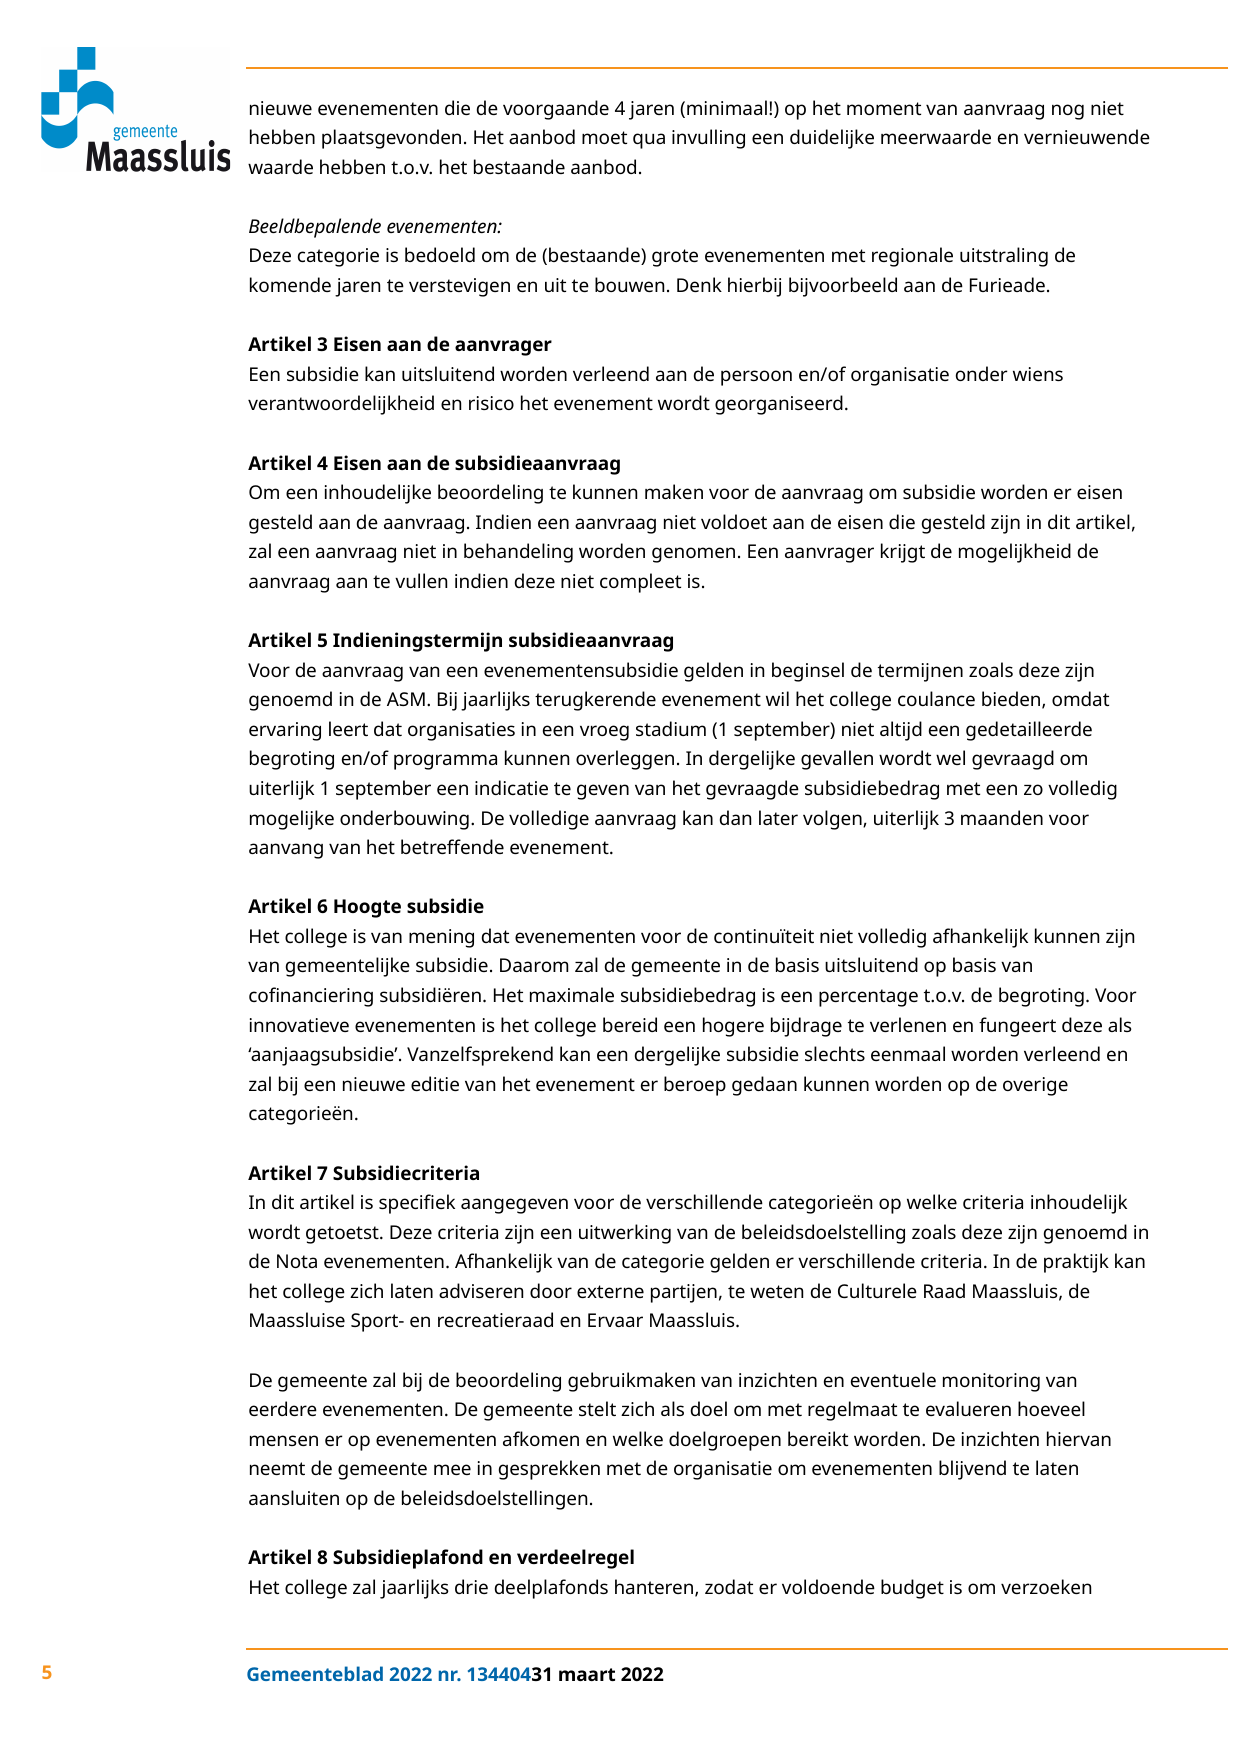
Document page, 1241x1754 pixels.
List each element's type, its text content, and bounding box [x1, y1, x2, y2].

text nieuwe evenementen die de voorgaande 4 jaren (minimaal!) op het moment van aanvraag nog niet hebben plaatsgevonden. Het aanbod moet qua invulling een duidelijke meerwaarde en vernieuwende waarde hebben t.o.v. het bestaande aanbod. [248, 95, 1152, 180]
text Artikel 6 Hoogte subsidie [248, 893, 1152, 919]
text Het college is van mening dat evenementen voor de continuïteit niet volledig afhankelijk kunnen zijn van gemeentelijke subsidie. Daarom zal de gemeente in de basis uitsluitend op basis van cofinanciering subsidiëren. Het maximale subsidiebedrag is een percentage t.o.v. de begroting. Voor innovatieve evenementen is het college bereid een hogere bijdrage te verlenen en fungeert deze als ‘aanjaagsubsidie’. Vanzelfsprekend kan een dergelijke subsidie slechts eenmaal worden verleend en zal bij een nieuwe editie van het evenement er beroep gedaan kunnen worden op de overige categorieën. [248, 923, 1152, 1126]
text Artikel 4 Eisen aan de subsidieaanvraag [248, 450, 1152, 476]
text Artikel 3 Eisen aan de aanvrager [248, 331, 1152, 357]
picture [41, 47, 77, 92]
text Een subsidie kan uitsluitend worden verleend aan de persoon en/of organisatie onder wiens verantwoordelijkheid en risico het evenement wordt georganiseerd. [248, 361, 1152, 416]
text Beeldbepalende evenementen: [248, 213, 1152, 239]
text Voor de aanvraag van een evenementensubsidie gelden in beginsel de termijnen zoals deze zijn genoemd in de ASM. Bij jaarlijks terugkerende evenement wil het college coulance bieden, omdat ervaring leert dat organisaties in een vroeg stadium (1 september) niet altijd een gedetailleerde begroting en/of programma kunnen overleggen. In dergelijke gevallen wordt wel gevraagd om uiterlijk 1 september een indicatie te geven van het gevraagde subsidiebedrag met een zo volledig mogelijke onderbouwing. De volledige aanvraag kan dan later volgen, uiterlijk 3 maanden voor aanvang van het betreffende evenement. [248, 657, 1152, 860]
text In dit artikel is specifiek aangegeven voor de verschillende categorieën op welke criteria inhoudelijk wordt getoetst. Deze criteria zijn een uitwerking van de beleidsdoelstelling zoals deze zijn genoemd in de Nota evenementen. Afhankelijk van de categorie gelden er verschillende criteria. In de praktijk kan het college zich laten adviseren door externe partijen, te weten de Culturele Raad Maassluis, de Maassluise Sport- en recreatieraad en Ervaar Maassluis. [248, 1189, 1152, 1333]
text Om een inhoudelijke beoordeling te kunnen maken voor de aanvraag om subsidie worden er eisen gesteld aan de aanvraag. Indien een aanvraag niet voldoet aan de eisen die gesteld zijn in dit artikel, zal een aanvraag niet in behandeling worden genomen. Een aanvrager krijgt de mogelijkheid de aanvraag aan te vullen indien deze niet compleet is. [248, 479, 1152, 594]
text Deze categorie is bedoeld om de (bestaande) grote evenementen met regionale uitstraling de komende jaren te verstevigen en uit te bouwen. Denk hierbij bijvoorbeeld aan de Furieade. [248, 243, 1152, 298]
text Artikel 7 Subsidiecriteria [248, 1160, 1152, 1186]
text Artikel 8 Subsidieplafond en verdeelregel [248, 1544, 1152, 1570]
text De gemeente zal bij de beoordeling gebruikmaken van inzichten en eventuele monitoring van eerdere evenementen. De gemeente stelt zich als doel om met regelmaat te evalueren hoeveel mensen er op evenementen afkomen en welke doelgroepen bereikt worden. De inzichten hiervan neemt de gemeente mee in gesprekken met de organisatie om evenementen blijvend te laten aansluiten op de beleidsdoelstellingen. [248, 1367, 1152, 1511]
text Het college zal jaarlijks drie deelplafonds hanteren, zodat er voldoende budget is om verzoeken [248, 1574, 1152, 1600]
picture [41, 47, 231, 172]
text Artikel 5 Indieningstermijn subsidieaanvraag [248, 627, 1152, 653]
